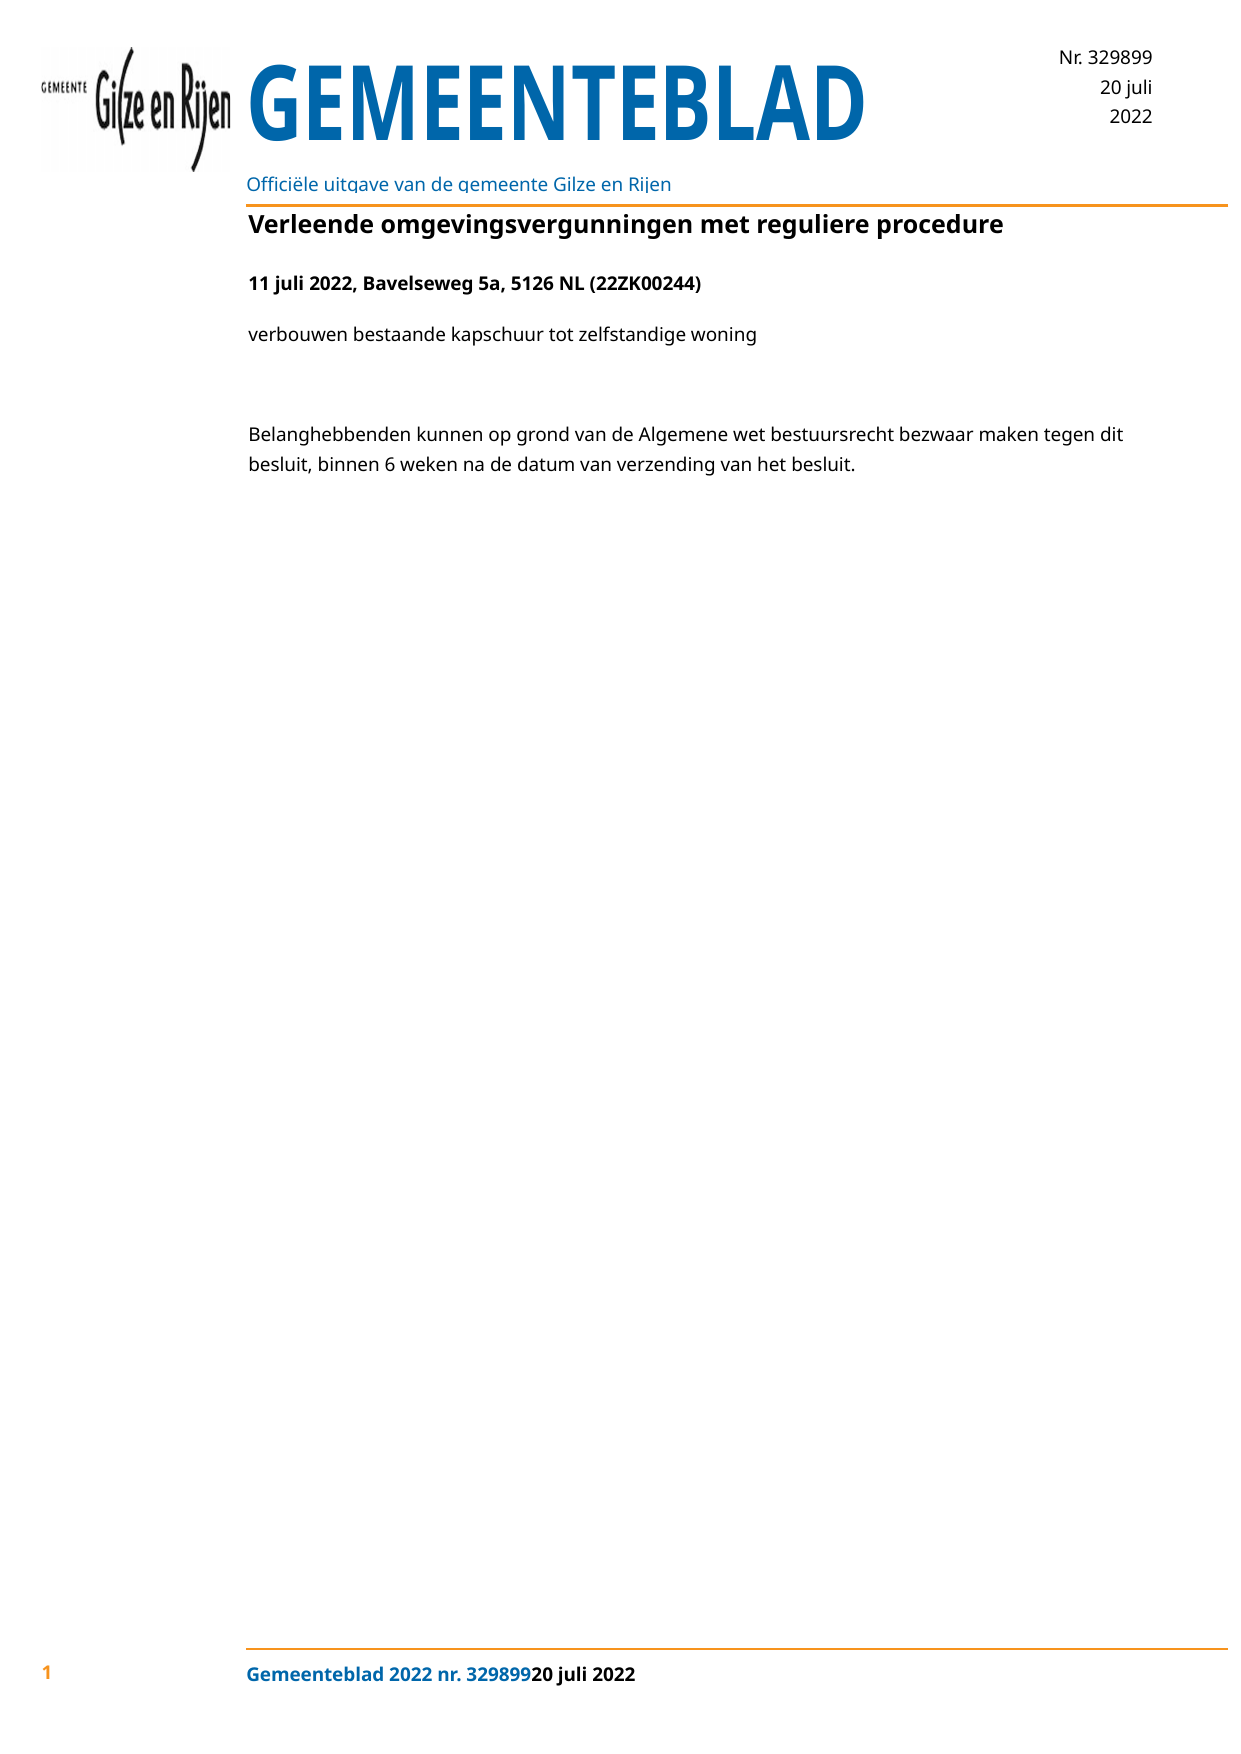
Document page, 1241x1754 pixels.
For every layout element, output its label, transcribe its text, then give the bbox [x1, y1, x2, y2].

text Verleende omgevingsvergunningen met reguliere procedure [248, 207, 1152, 241]
text 11 juli 2022, Bavelseweg 5a, 5126 NL (22ZK00244) [248, 270, 1152, 296]
picture [41, 47, 231, 172]
text Belanghebbenden kunnen op grond van de Algemene wet bestuursrecht bezwaar maken tegen dit besluit, binnen 6 weken na de datum van verzending van het besluit. [248, 422, 1152, 477]
text verbouwen bestaande kapschuur tot zelfstandige woning [248, 321, 1152, 346]
